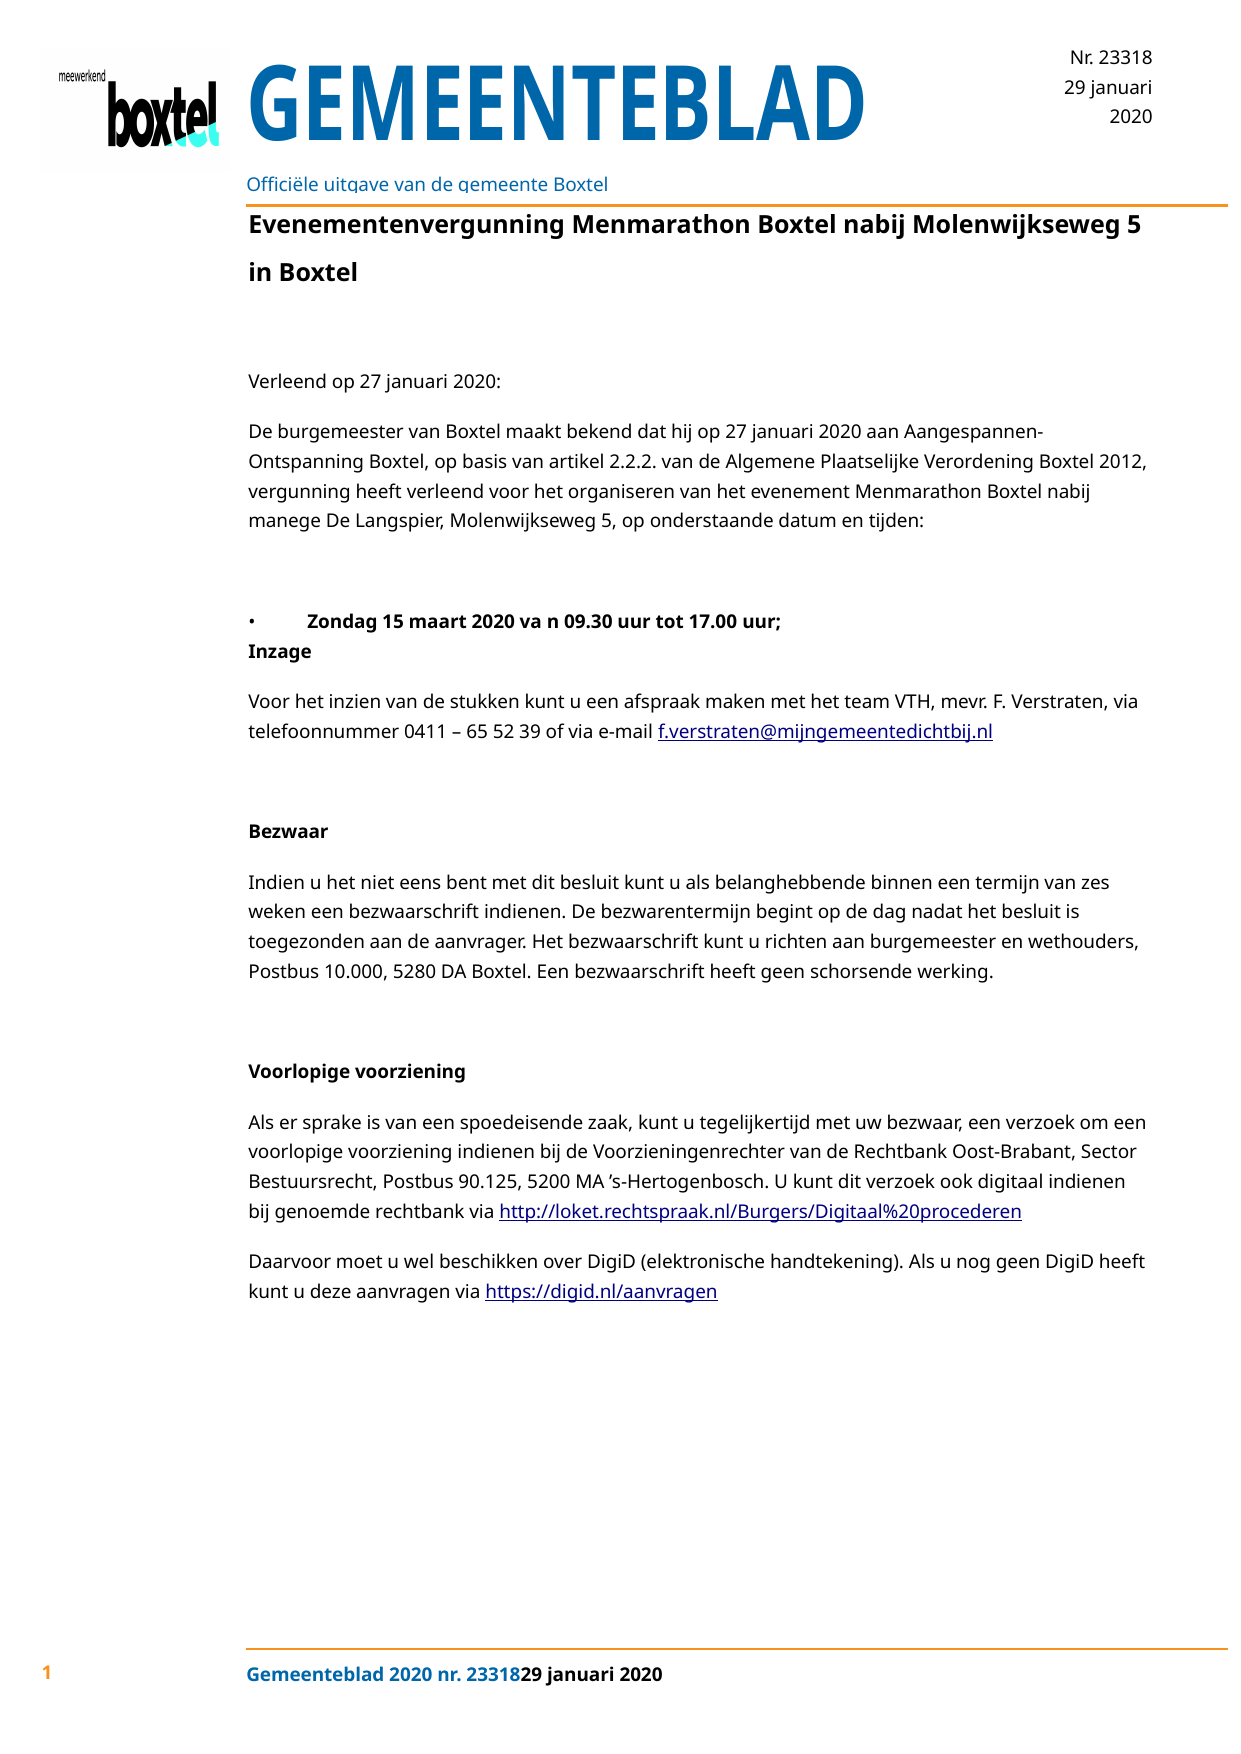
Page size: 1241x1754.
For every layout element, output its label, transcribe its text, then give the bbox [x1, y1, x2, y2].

list Zondag 15 maart 2020 va n 09.30 uur tot 17.00 uur; [248, 608, 1152, 634]
text De burgemeester van Boxtel maakt bekend dat hij op 27 januari 2020 aan Aangespannen-Ontspanning Boxtel, op basis van artikel 2.2.2. van de Algemene Plaatselijke Verordening Boxtel 2012, vergunning heeft verleend voor het organiseren van het evenement Menmarathon Boxtel nabij manege De Langspier, Molenwijkseweg 5, op onderstaande datum en tijden: [248, 419, 1152, 533]
text Voorlopige voorziening [248, 1059, 1152, 1084]
picture [41, 47, 231, 172]
text Daarvoor moet u wel beschikken over DigiD (elektronische handtekening). Als u nog geen DigiD heeft kunt u deze aanvragen via https://digid.nl/aanvragen [248, 1248, 1152, 1304]
text Verleend op 27 januari 2020: [248, 368, 1152, 394]
text Evenementenvergunning Menmarathon Boxtel nabij Molenwijkseweg 5 in Boxtel [248, 207, 1152, 288]
text Voor het inzien van de stukken kunt u een afspraak maken met het team VTH, mevr. F. Verstraten, via telefoonnummer 0411 – 65 52 39 of via e-mail f.verstraten@mijngemeentedichtbij.nl [248, 688, 1152, 744]
text Indien u het niet eens bent met dit besluit kunt u als belanghebbende binnen een termijn van zes weken een bezwaarschrift indienen. De bezwarentermijn begint op de dag nadat het besluit is toegezonden aan de aanvrager. Het bezwaarschrift kunt u richten aan burgemeester en wethouders, Postbus 10.000, 5280 DA Boxtel. Een bezwaarschrift heeft geen schorsende werking. [248, 869, 1152, 984]
text Als er sprake is van een spoedeisende zaak, kunt u tegelijkertijd met uw bezwaar, een verzoek om een voorlopige voorziening indienen bij de Voorzieningenrechter van de Rechtbank Oost-Brabant, Sector Bestuursrecht, Postbus 90.125, 5200 MA ’s-Hertogenbosch. U kunt dit verzoek ook digitaal indienen bij genoemde rechtbank via http://loket.rechtspraak.nl/Burgers/Digitaal%20procederen [248, 1109, 1152, 1224]
text Inzage [248, 638, 1152, 664]
text Bezwaar [248, 819, 1152, 844]
